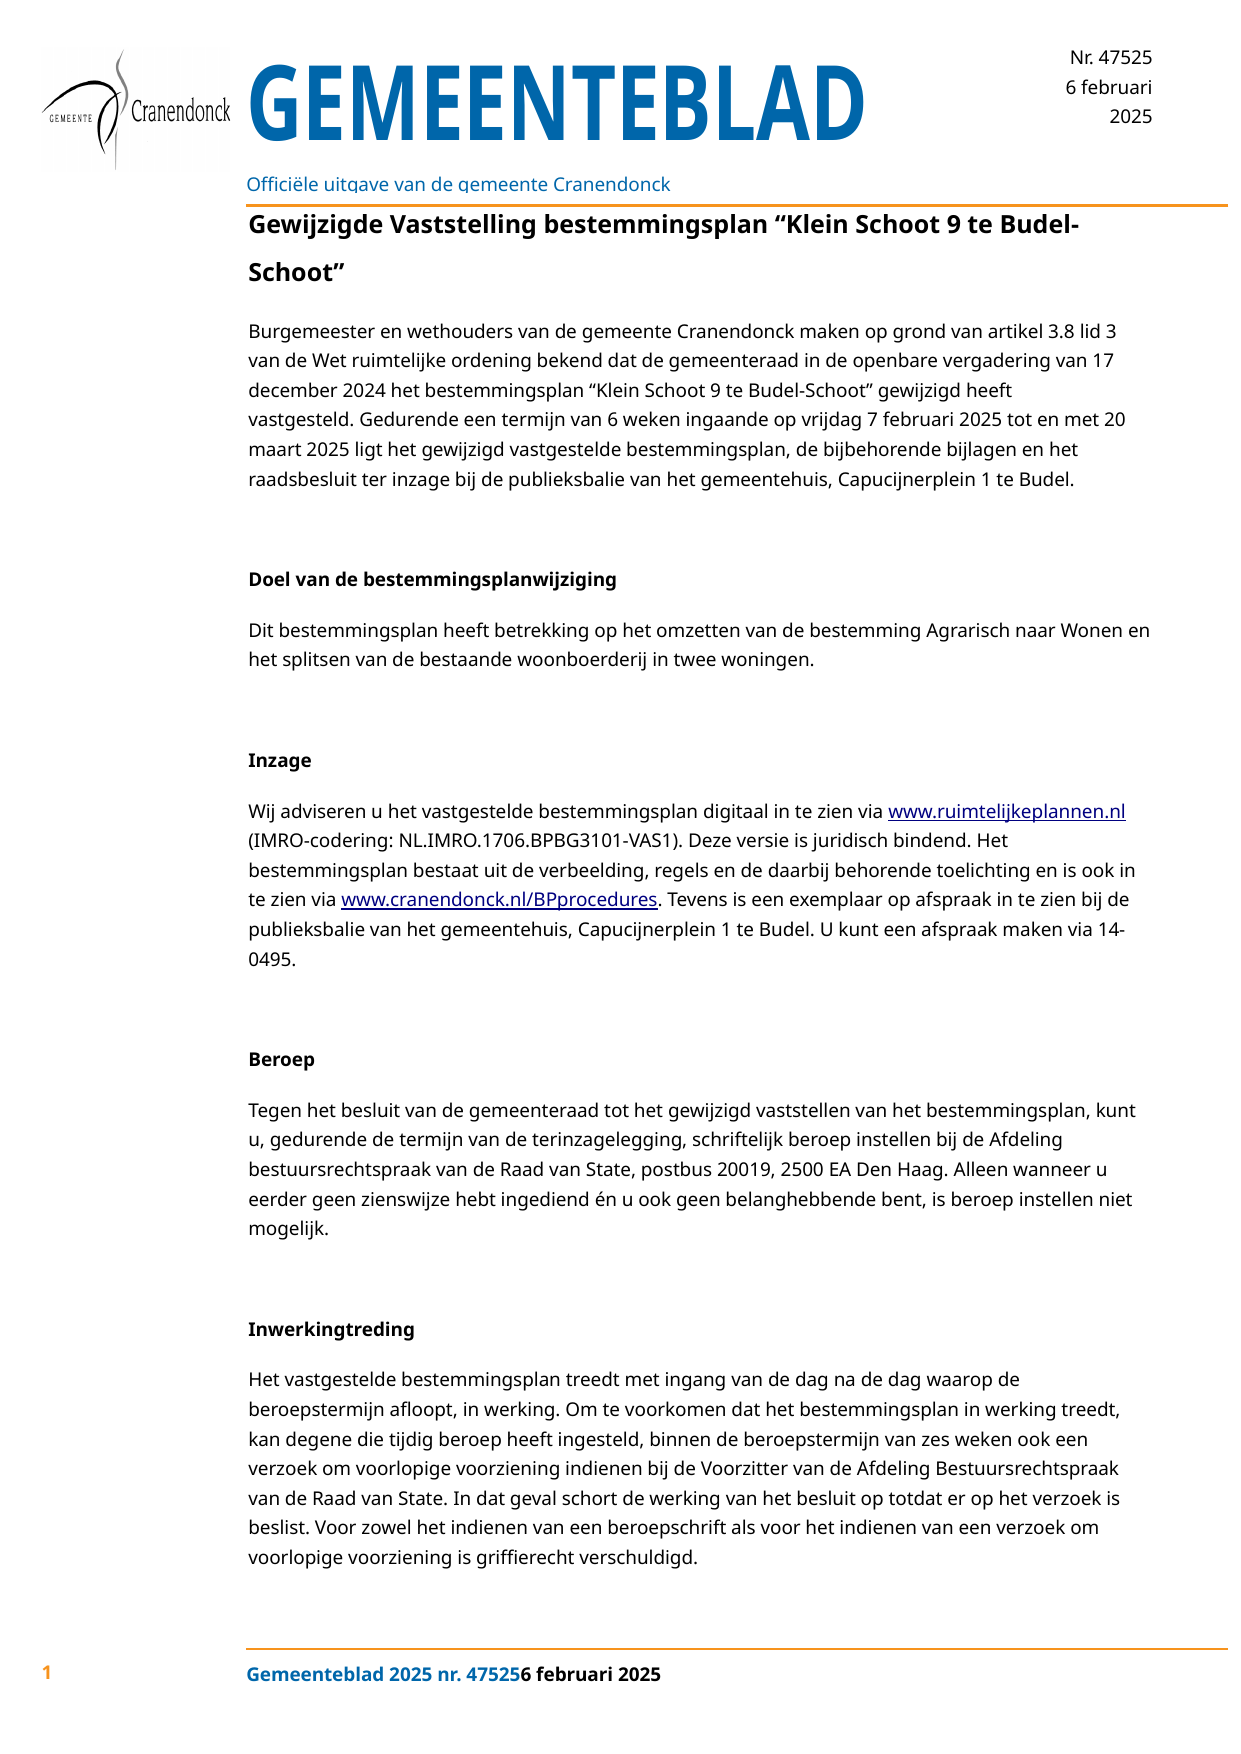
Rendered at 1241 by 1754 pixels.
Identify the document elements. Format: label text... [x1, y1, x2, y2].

text Beroep [248, 1047, 1152, 1072]
text Inzage [248, 747, 1152, 773]
text Inwerkingtreding [248, 1316, 1152, 1342]
text Dit bestemmingsplan heeft betrekking op het omzetten van de bestemming Agrarisch naar Wonen en het splitsen van de bestaande woonboerderij in twee woningen. [248, 617, 1152, 672]
text Wij adviseren u het vastgestelde bestemmingsplan digitaal in te zien via www.ruimtelijkeplannen.nl (IMRO-codering: NL.IMRO.1706.BPBG3101-VAS1). Deze versie is juridisch bindend. Het bestemmingsplan bestaat uit de verbeelding, regels en de daarbij behorende toelichting en is ook in te zien via www.cranendonck.nl/BPprocedures. Tevens is een exemplaar op afspraak in te zien bij de publieksbalie van het gemeentehuis, Capucijnerplein 1 te Budel. U kunt een afspraak maken via 14-0495. [248, 798, 1152, 972]
text Burgemeester en wethouders van de gemeente Cranendonck maken op grond van artikel 3.8 lid 3 van de Wet ruimtelijke ordening bekend dat de gemeenteraad in de openbare vergadering van 17 december 2024 het bestemmingsplan “Klein Schoot 9 te Budel-Schoot” gewijzigd heeft vastgesteld. Gedurende een termijn van 6 weken ingaande op vrijdag 7 februari 2025 tot en met 20 maart 2025 ligt het gewijzigd vastgestelde bestemmingsplan, de bijbehorende bijlagen en het raadsbesluit ter inzage bij de publieksbalie van het gemeentehuis, Capucijnerplein 1 te Budel. [248, 318, 1152, 492]
text Het vastgestelde bestemmingsplan treedt met ingang van de dag na de dag waarop de beroepstermijn afloopt, in werking. Om te voorkomen dat het bestemmingsplan in werking treedt, kan degene die tijdig beroep heeft ingesteld, binnen de beroepstermijn van zes weken ook een verzoek om voorlopige voorziening indienen bij de Voorzitter van de Afdeling Bestuursrechtspraak van de Raad van State. In dat geval schort de werking van het besluit op totdat er op het verzoek is beslist. Voor zowel het indienen van een beroepschrift als voor het indienen van een verzoek om voorlopige voorziening is griffierecht verschuldigd. [248, 1367, 1152, 1570]
text Gewijzigde Vaststelling bestemmingsplan “Klein Schoot 9 te Budel-Schoot” [248, 207, 1152, 288]
text Doel van de bestemmingsplanwijziging [248, 567, 1152, 592]
picture [41, 47, 231, 172]
text Tegen het besluit van de gemeenteraad tot het gewijzigd vaststellen van het bestemmingsplan, kunt u, gedurende de termijn van de terinzagelegging, schriftelijk beroep instellen bij de Afdeling bestuursrechtspraak van de Raad van State, postbus 20019, 2500 EA Den Haag. Alleen wanneer u eerder geen zienswijze hebt ingediend én u ook geen belanghebbende bent, is beroep instellen niet mogelijk. [248, 1097, 1152, 1241]
